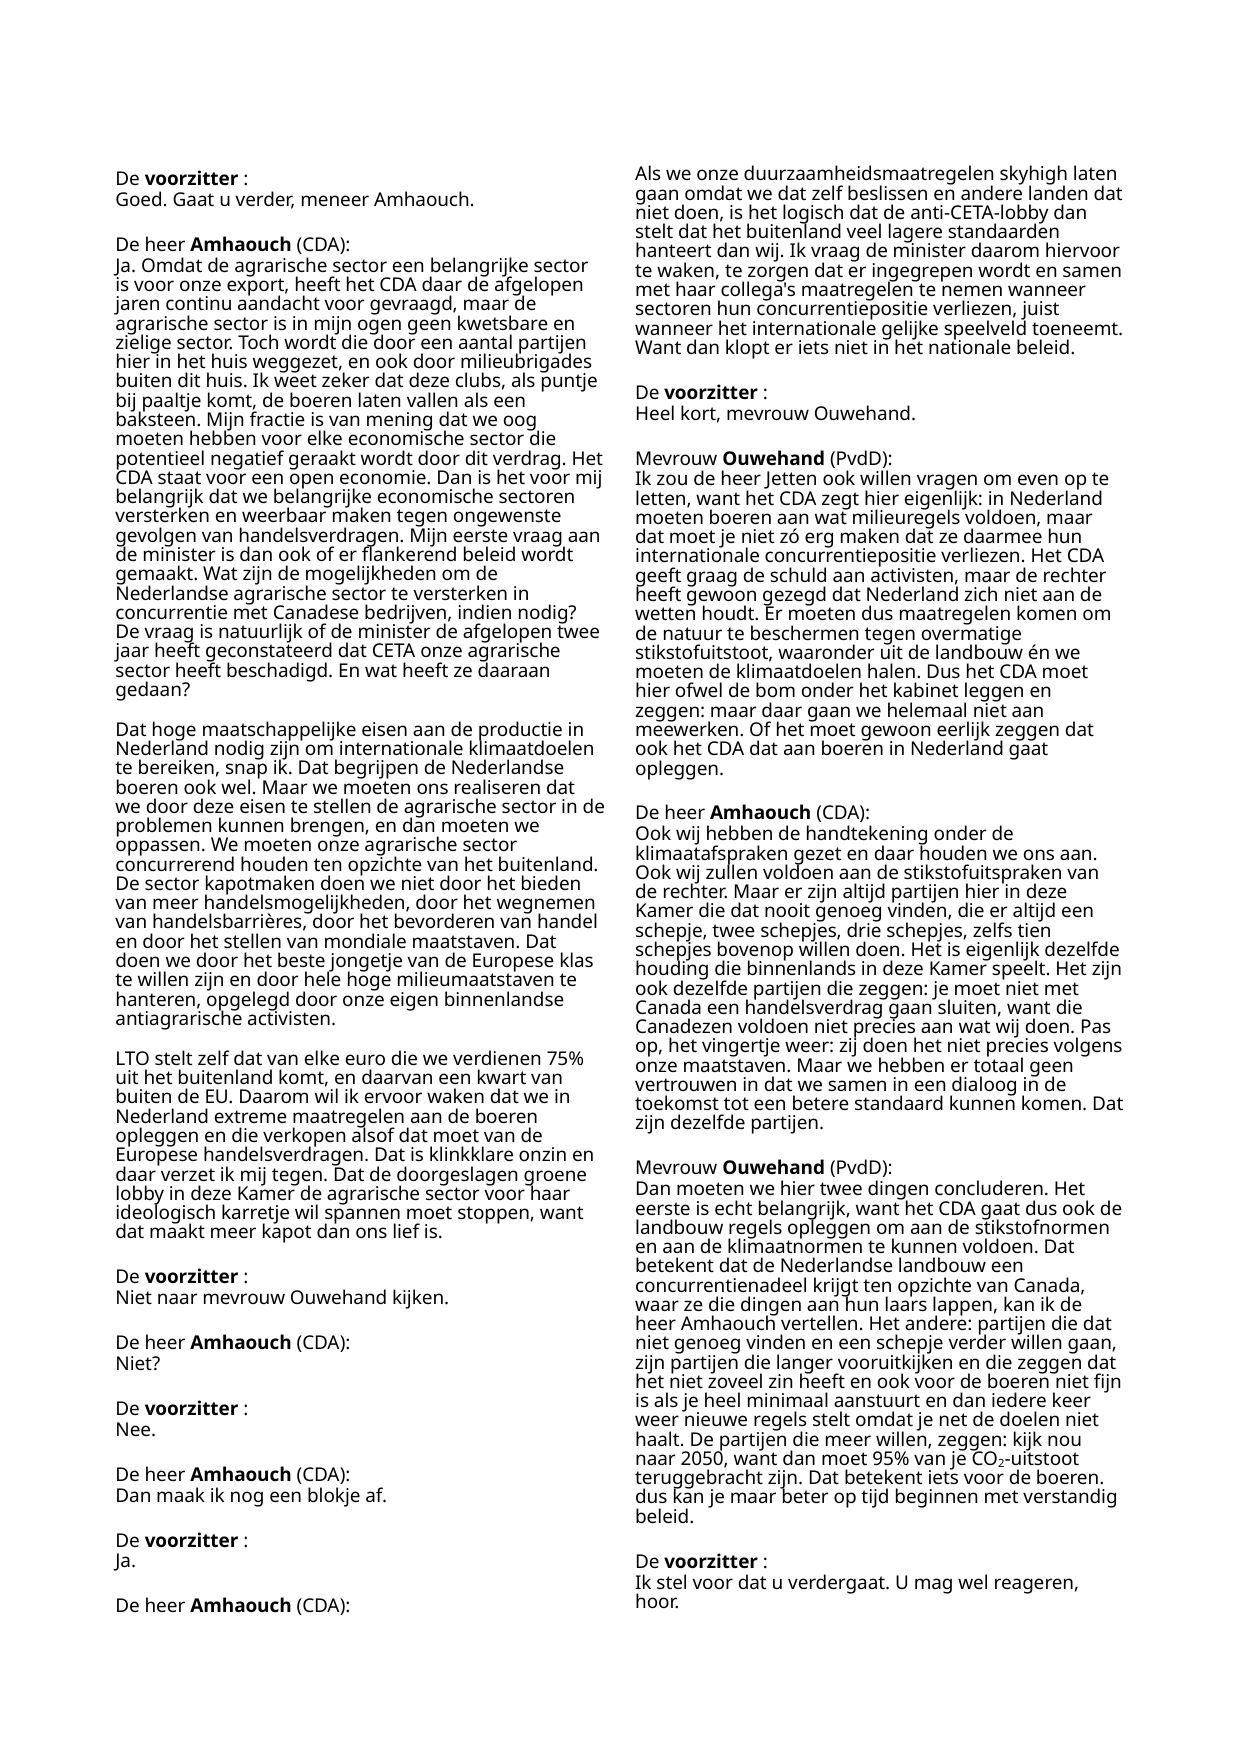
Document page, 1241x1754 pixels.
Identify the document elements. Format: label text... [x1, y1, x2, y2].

text Niet naar mevrouw Ouwehand kijken. [115, 1289, 605, 1308]
text De voorzitter : [115, 1263, 605, 1289]
text Heel kort, mevrouw Ouwehand. [635, 404, 1125, 424]
text Dan moeten we hier twee dingen concluderen. Het eerste is echt belangrijk, want het CDA gaat dus ook de landbouw regels opleggen om aan de stikstofnormen en aan de klimaatnormen te kunnen voldoen. Dat betekent dat de Nederlandse landbouw een concurrentienadeel krijgt ten opzichte van Canada, waar ze die dingen aan hun laars lappen, kan ik de heer Amhaouch vertellen. Het andere: partijen die dat niet genoeg vinden en een schepje verder willen gaan, zijn partijen die langer vooruitkijken en die zeggen dat het niet zoveel zin heeft en ook voor de boeren niet fijn is als je heel minimaal aanstuurt en dan iedere keer weer nieuwe regels stelt omdat je net de doelen niet haalt. De partijen die meer willen, zeggen: kijk nou naar 2050, want dan moet 95% van je CO2-uitstoot teruggebracht zijn. Dat betekent iets voor de boeren. dus kan je maar beter op tijd beginnen met verstandig beleid. [635, 1180, 1125, 1527]
text Ja. [115, 1552, 605, 1572]
text De heer Amhaouch (CDA): [115, 1593, 605, 1618]
text De voorzitter : [115, 1527, 605, 1552]
text Dat hoge maatschappelijke eisen aan de productie in Nederland nodig zijn om internationale klimaatdoelen te bereiken, snap ik. Dat begrijpen de Nederlandse boeren ook wel. Maar we moeten ons realiseren dat we door deze eisen te stellen de agrarische sector in de problemen kunnen brengen, en dan moeten we oppassen. We moeten onze agrarische sector concurrerend houden ten opzichte van het buitenland. De sector kapotmaken doen we niet door het bieden van meer handelsmogelijkheden, door het wegnemen van handelsbarrières, door het bevorderen van handel en door het stellen van mondiale maatstaven. Dat doen we door het beste jongetje van de Europese klas te willen zijn en door hele hoge milieumaatstaven te hanteren, opgelegd door onze eigen binnenlandse antiagrarische activisten. [115, 721, 605, 1029]
text De heer Amhaouch (CDA): [635, 799, 1125, 825]
text De heer Amhaouch (CDA): [115, 1329, 605, 1355]
text Ik stel voor dat u verdergaat. U mag wel reageren, hoor. [635, 1574, 1125, 1612]
text Mevrouw Ouwehand (PvdD): [635, 1154, 1125, 1180]
text Nee. [115, 1421, 605, 1440]
text Niet? [115, 1355, 605, 1374]
text Ja. Omdat de agrarische sector een belangrijke sector is voor onze export, heeft het CDA daar de afgelopen jaren continu aandacht voor gevraagd, maar de agrarische sector is in mijn ogen geen kwetsbare en zielige sector. Toch wordt die door een aantal partijen hier in het huis weggezet, en ook door milieubrigades buiten dit huis. Ik weet zeker dat deze clubs, als puntje bij paaltje komt, de boeren laten vallen als een baksteen. Mijn fractie is van mening dat we oog moeten hebben voor elke economische sector die potentieel negatief geraakt wordt door dit verdrag. Het CDA staat voor een open economie. Dan is het voor mij belangrijk dat we belangrijke economische sectoren versterken en weerbaar maken tegen ongewenste gevolgen van handelsverdragen. Mijn eerste vraag aan de minister is dan ook of er flankerend beleid wordt gemaakt. Wat zijn de mogelijkheden om de Nederlandse agrarische sector te versterken in concurrentie met Canadese bedrijven, indien nodig? De vraag is natuurlijk of de minister de afgelopen twee jaar heeft geconstateerd dat CETA onze agrarische sector heeft beschadigd. En wat heeft ze daaraan gedaan? [115, 257, 605, 700]
text De voorzitter : [115, 1395, 605, 1421]
text Ik zou de heer Jetten ook willen vragen om even op te letten, want het CDA zegt hier eigenlijk: in Nederland moeten boeren aan wat milieuregels voldoen, maar dat moet je niet zó erg maken dat ze daarmee hun internationale concurrentiepositie verliezen. Het CDA geeft graag de schuld aan activisten, maar de rechter heeft gewoon gezegd dat Nederland zich niet aan de wetten houdt. Er moeten dus maatregelen komen om de natuur te beschermen tegen overmatige stikstofuitstoot, waaronder uit de landbouw én we moeten de klimaatdoelen halen. Dus het CDA moet hier ofwel de bom onder het kabinet leggen en zeggen: maar daar gaan we helemaal niet aan meewerken. Of het moet gewoon eerlijk zeggen dat ook het CDA dat aan boeren in Nederland gaat opleggen. [635, 470, 1125, 779]
text Dan maak ik nog een blokje af. [115, 1487, 605, 1506]
text De voorzitter : [635, 379, 1125, 404]
text De heer Amhaouch (CDA): [115, 1461, 605, 1487]
text Als we onze duurzaamheidsmaatregelen skyhigh laten gaan omdat we dat zelf beslissen en andere landen dat niet doen, is het logisch dat de anti-CETA-lobby dan stelt dat het buitenland veel lagere standaarden hanteert dan wij. Ik vraag de minister daarom hiervoor te waken, te zorgen dat er ingegrepen wordt en samen met haar collega's maatregelen te nemen wanneer sectoren hun concurrentiepositie verliezen, juist wanneer het internationale gelijke speelveld toeneemt. Want dan klopt er iets niet in het nationale beleid. [635, 165, 1125, 358]
text De voorzitter : [115, 165, 605, 191]
text LTO stelt zelf dat van elke euro die we verdienen 75% uit het buitenland komt, en daarvan een kwart van buiten de EU. Daarom wil ik ervoor waken dat we in Nederland extreme maatregelen aan de boeren opleggen en die verkopen alsof dat moet van de Europese handelsverdragen. Dat is klinkklare onzin en daar verzet ik mij tegen. Dat de doorgeslagen groene lobby in deze Kamer de agrarische sector voor haar ideologisch karretje wil spannen moet stoppen, want dat maakt meer kapot dan ons lief is. [115, 1050, 605, 1243]
text De heer Amhaouch (CDA): [115, 231, 605, 257]
text Mevrouw Ouwehand (PvdD): [635, 445, 1125, 470]
text De voorzitter : [635, 1548, 1125, 1574]
text Ook wij hebben de handtekening onder de klimaatafspraken gezet en daar houden we ons aan. Ook wij zullen voldoen aan de stikstofuitspraken van de rechter. Maar er zijn altijd partijen hier in deze Kamer die dat nooit genoeg vinden, die er altijd een schepje, twee schepjes, drie schepjes, zelfs tien schepjes bovenop willen doen. Het is eigenlijk dezelfde houding die binnenlands in deze Kamer speelt. Het zijn ook dezelfde partijen die zeggen: je moet niet met Canada een handelsverdrag gaan sluiten, want die Canadezen voldoen niet precies aan wat wij doen. Pas op, het vingertje weer: zij doen het niet precies volgens onze maatstaven. Maar we hebben er totaal geen vertrouwen in dat we samen in een dialoog in de toekomst tot een betere standaard kunnen komen. Dat zijn dezelfde partijen. [635, 825, 1125, 1134]
text Goed. Gaat u verder, meneer Amhaouch. [115, 191, 605, 210]
